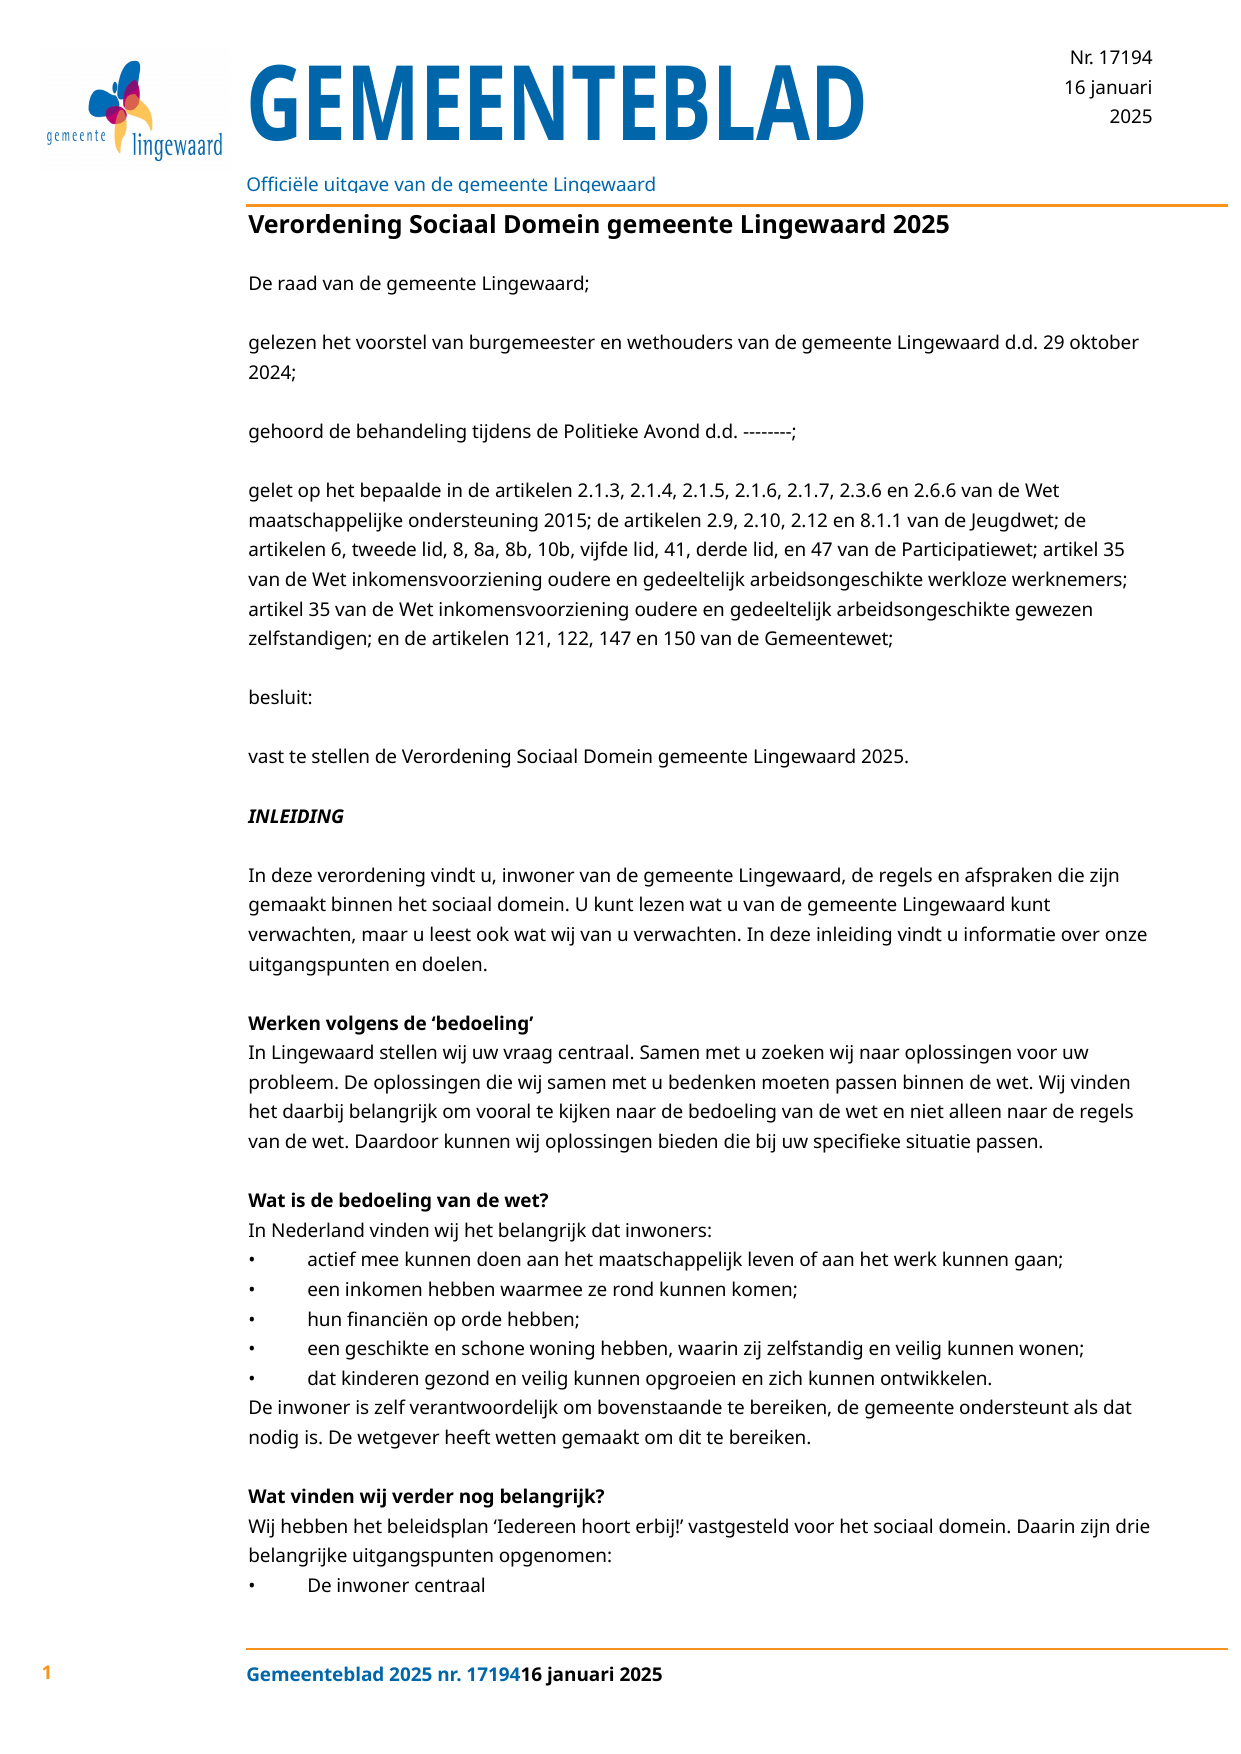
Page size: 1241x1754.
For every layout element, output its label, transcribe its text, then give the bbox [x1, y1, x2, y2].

picture [41, 47, 231, 172]
text In Lingewaard stellen wij uw vraag centraal. Samen met u zoeken wij naar oplossingen voor uw probleem. De oplossingen die wij samen met u bedenken moeten passen binnen de wet. Wij vinden het daarbij belangrijk om vooral te kijken naar de bedoeling van de wet en niet alleen naar de regels van de wet. Daardoor kunnen wij oplossingen bieden die bij uw specifieke situatie passen. [248, 1039, 1152, 1154]
text gelet op het bepaalde in de artikelen 2.1.3, 2.1.4, 2.1.5, 2.1.6, 2.1.7, 2.3.6 en 2.6.6 van de Wet maatschappelijke ondersteuning 2015; de artikelen 2.9, 2.10, 2.12 en 8.1.1 van de Jeugdwet; de artikelen 6, tweede lid, 8, 8a, 8b, 10b, vijfde lid, 41, derde lid, en 47 van de Participatiewet; artikel 35 van de Wet inkomensvoorziening oudere en gedeeltelijk arbeidsongeschikte werkloze werknemers; artikel 35 van de Wet inkomensvoorziening oudere en gedeeltelijk arbeidsongeschikte gewezen zelfstandigen; en de artikelen 121, 122, 147 en 150 van de Gemeentewet; [248, 477, 1152, 651]
list actief mee kunnen doen aan het maatschappelijk leven of aan het werk kunnen gaan; [248, 1247, 1152, 1272]
text Werken volgens de ‘bedoeling’ [248, 1010, 1152, 1036]
list een inkomen hebben waarmee ze rond kunnen komen; [248, 1276, 1152, 1302]
text Verordening Sociaal Domein gemeente Lingewaard 2025 [248, 207, 1152, 241]
list een geschikte en schone woning hebben, waarin zij zelfstandig en veilig kunnen wonen; [248, 1335, 1152, 1361]
text Wij hebben het beleidsplan ‘Iedereen hoort erbij!’ vastgesteld voor het sociaal domein. Daarin zijn drie belangrijke uitgangspunten opgenomen: [248, 1513, 1152, 1568]
text In Nederland vinden wij het belangrijk dat inwoners: [248, 1217, 1152, 1243]
list dat kinderen gezond en veilig kunnen opgroeien en zich kunnen ontwikkelen. [248, 1365, 1152, 1391]
text In deze verordening vindt u, inwoner van de gemeente Lingewaard, de regels en afspraken die zijn gemaakt binnen het sociaal domein. U kunt lezen wat u van de gemeente Lingewaard kunt verwachten, maar u leest ook wat wij van u verwachten. In deze inleiding vindt u informatie over onze uitgangspunten en doelen. [248, 862, 1152, 976]
text INLEIDING [248, 803, 1152, 828]
text besluit: [248, 684, 1152, 710]
text gehoord de behandeling tijdens de Politieke Avond d.d. --------; [248, 418, 1152, 444]
text gelezen het voorstel van burgemeester en wethouders van de gemeente Lingewaard d.d. 29 oktober 2024; [248, 329, 1152, 385]
text De raad van de gemeente Lingewaard; [248, 270, 1152, 296]
text vast te stellen de Verordening Sociaal Domein gemeente Lingewaard 2025. [248, 744, 1152, 769]
text Wat is de bedoeling van de wet? [248, 1187, 1152, 1213]
list De inwoner centraal [248, 1572, 1152, 1598]
list hun financiën op orde hebben; [248, 1306, 1152, 1331]
text De inwoner is zelf verantwoordelijk om bovenstaande te bereiken, de gemeente ondersteunt als dat nodig is. De wetgever heeft wetten gemaakt om dit te bereiken. [248, 1394, 1152, 1450]
text Wat vinden wij verder nog belangrijk? [248, 1483, 1152, 1509]
